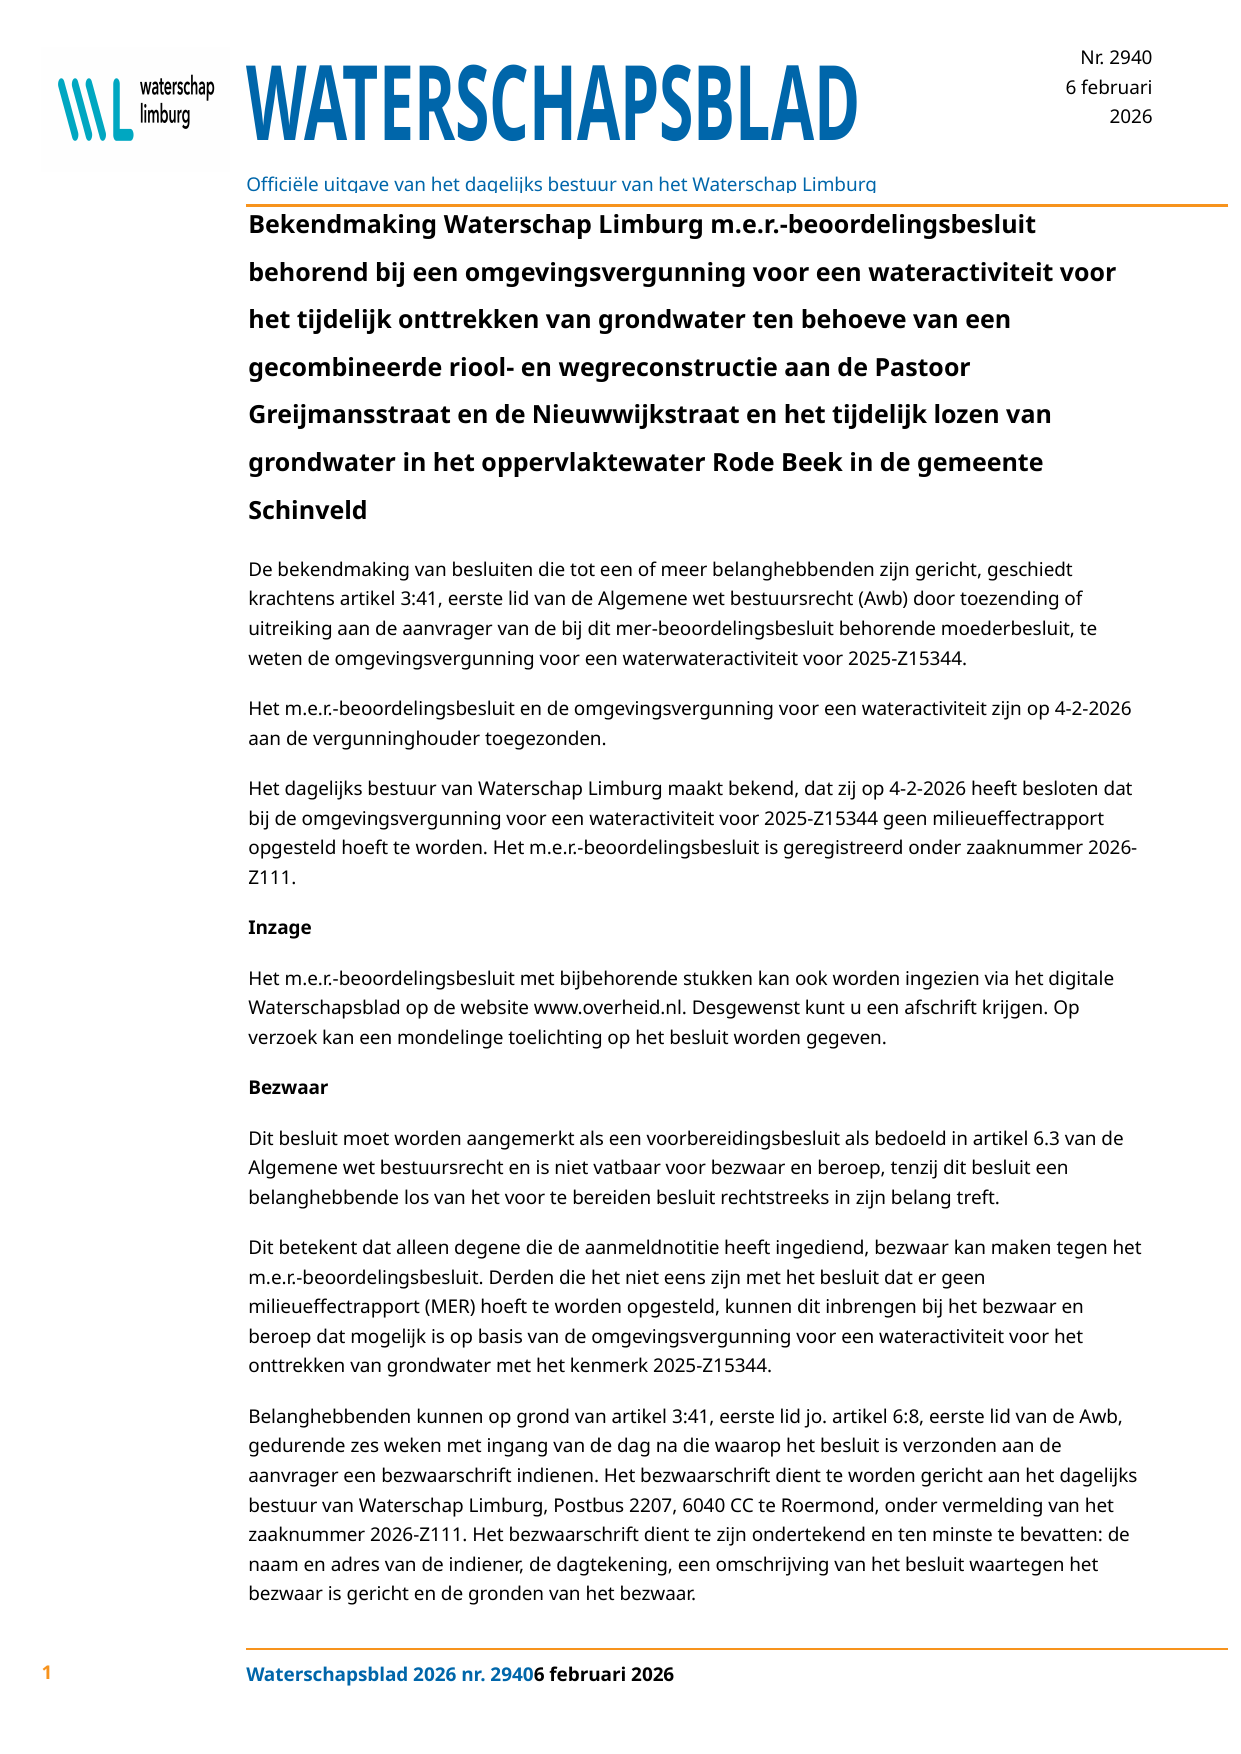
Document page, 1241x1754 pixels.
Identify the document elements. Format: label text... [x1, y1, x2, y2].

text Het m.e.r.-beoordelingsbesluit met bijbehorende stukken kan ook worden ingezien via het digitale Waterschapsblad op de website www.overheid.nl. Desgewenst kunt u een afschrift krijgen. Op verzoek kan een mondelinge toelichting op het besluit worden gegeven. [248, 965, 1152, 1049]
text Het m.e.r.-beoordelingsbesluit en de omgevingsvergunning voor een wateractiviteit zijn op 4-2-2026 aan de vergunninghouder toegezonden. [248, 695, 1152, 750]
text Bezwaar [248, 1074, 1152, 1100]
text Bekendmaking Waterschap Limburg m.e.r.-beoordelingsbesluit behorend bij een omgevingsvergunning voor een wateractiviteit voor het tijdelijk onttrekken van grondwater ten behoeve van een gecombineerde riool- en wegreconstructie aan de Pastoor Greijmansstraat en de Nieuwwijkstraat en het tijdelijk lozen van grondwater in het oppervlaktewater Rode Beek in de gemeente Schinveld [248, 207, 1152, 526]
text Het dagelijks bestuur van Waterschap Limburg maakt bekend, dat zij op 4-2-2026 heeft besloten dat bij de omgevingsvergunning voor een wateractiviteit voor 2025-Z15344 geen milieueffectrapport opgesteld hoeft te worden. Het m.e.r.-beoordelingsbesluit is geregistreerd onder zaaknummer 2026-Z111. [248, 775, 1152, 889]
picture [41, 47, 231, 172]
text Belanghebbenden kunnen op grond van artikel 3:41, eerste lid jo. artikel 6:8, eerste lid van de Awb, gedurende zes weken met ingang van de dag na die waarop het besluit is verzonden aan de aanvrager een bezwaarschrift indienen. Het bezwaarschrift dient te worden gericht aan het dagelijks bestuur van Waterschap Limburg, Postbus 2207, 6040 CC te Roermond, onder vermelding van het zaaknummer 2026-Z111. Het bezwaarschrift dient te zijn ondertekend en ten minste te bevatten: de naam en adres van de indiener, de dagtekening, een omschrijving van het besluit waartegen het bezwaar is gericht en de gronden van het bezwaar. [248, 1403, 1152, 1606]
text De bekendmaking van besluiten die tot een of meer belanghebbenden zijn gericht, geschiedt krachtens artikel 3:41, eerste lid van de Algemene wet bestuursrecht (Awb) door toezending of uitreiking aan de aanvrager van de bij dit mer-beoordelingsbesluit behorende moederbesluit, te weten de omgevingsvergunning voor een waterwateractiviteit voor 2025-Z15344. [248, 556, 1152, 670]
text Inzage [248, 914, 1152, 940]
text Dit besluit moet worden aangemerkt als een voorbereidingsbesluit als bedoeld in artikel 6.3 van de Algemene wet bestuursrecht en is niet vatbaar voor bezwaar en beroep, tenzij dit besluit een belanghebbende los van het voor te bereiden besluit rechtstreeks in zijn belang treft. [248, 1125, 1152, 1209]
text Dit betekent dat alleen degene die de aanmeldnotitie heeft ingediend, bezwaar kan maken tegen het m.e.r.-beoordelingsbesluit. Derden die het niet eens zijn met het besluit dat er geen milieueffectrapport (MER) hoeft te worden opgesteld, kunnen dit inbrengen bij het bezwaar en beroep dat mogelijk is op basis van de omgevingsvergunning voor een wateractiviteit voor het onttrekken van grondwater met het kenmerk 2025-Z15344. [248, 1234, 1152, 1378]
